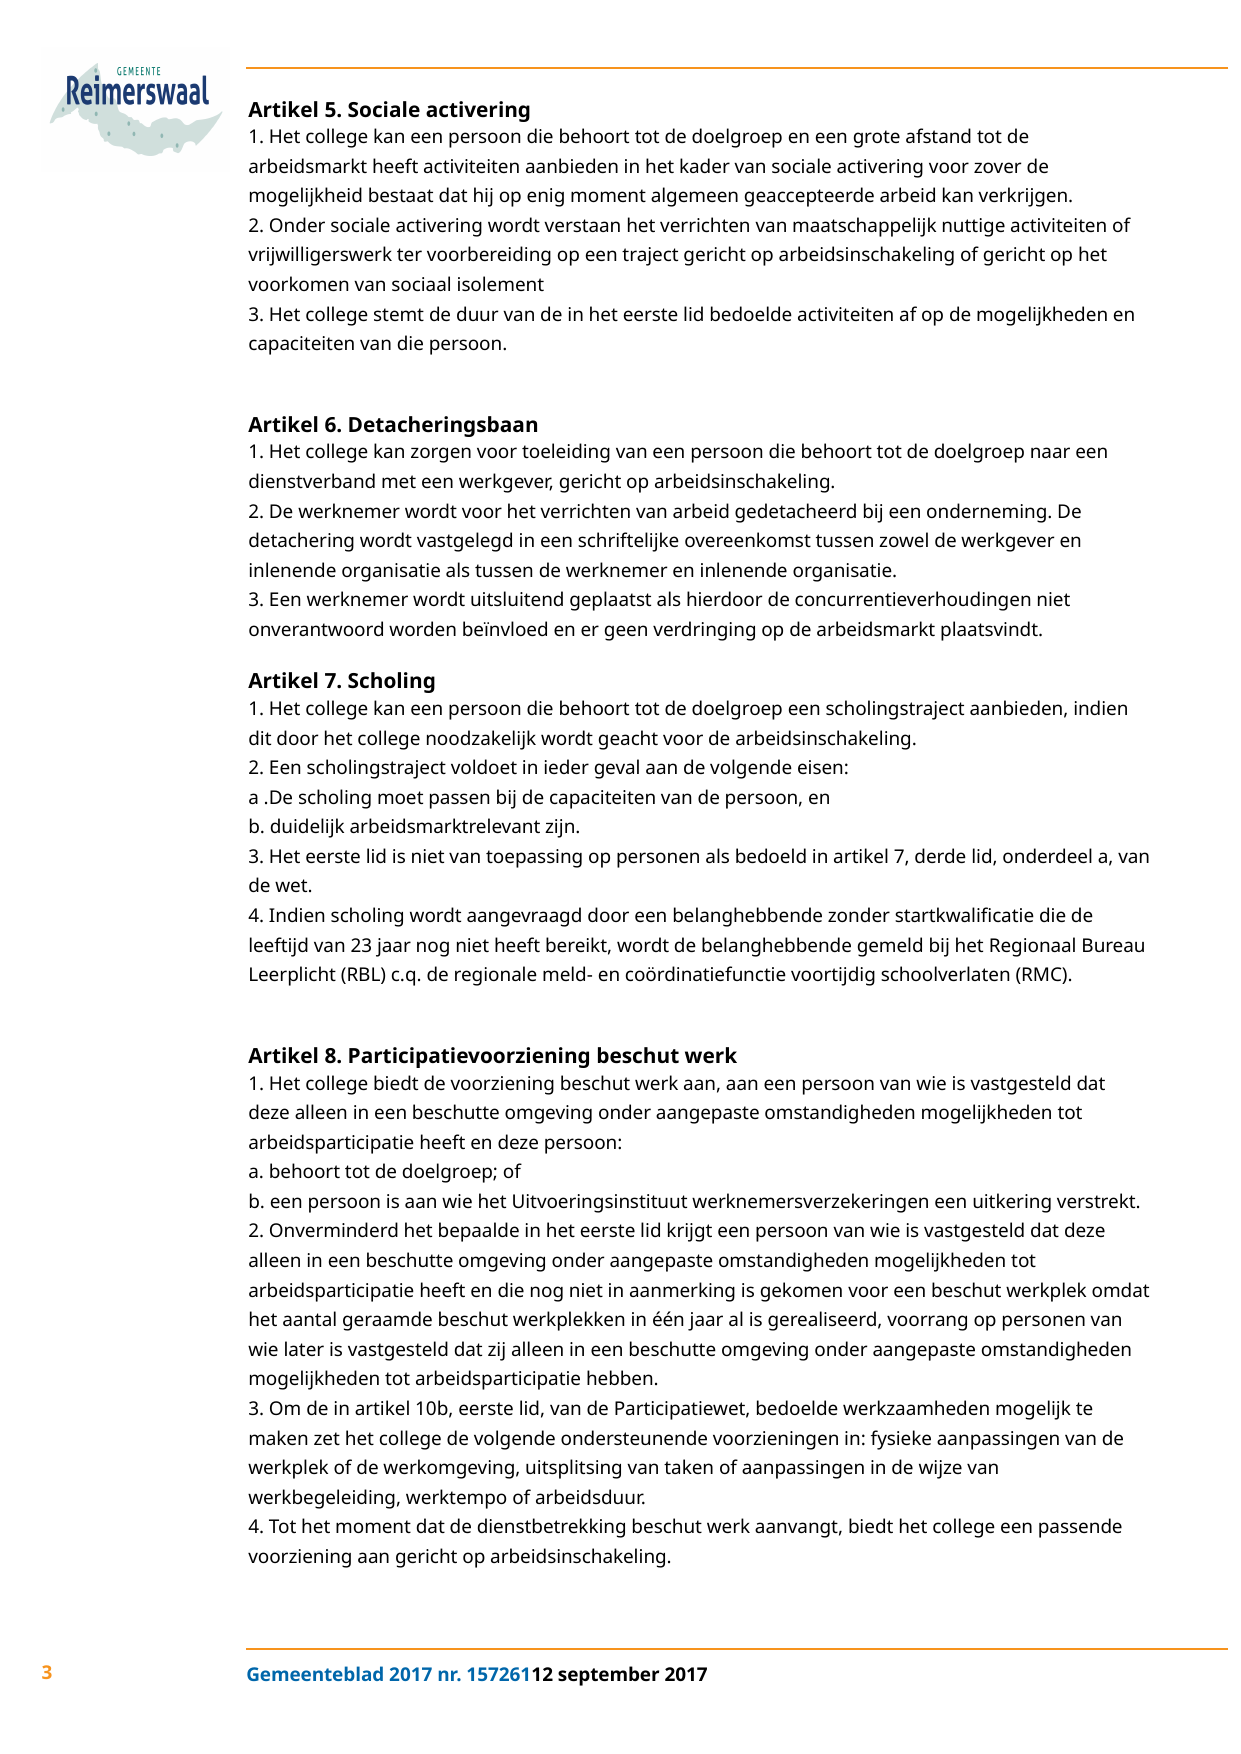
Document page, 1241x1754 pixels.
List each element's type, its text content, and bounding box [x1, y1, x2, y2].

text Artikel 8. Participatievoorziening beschut werk [248, 1041, 1152, 1070]
text 1. Het college kan zorgen voor toeleiding van een persoon die behoort tot de doelgroep naar een dienstverband met een werkgever, gericht op arbeidsinschakeling. [248, 439, 1152, 494]
text a .De scholing moet passen bij de capaciteiten van de persoon, en [248, 784, 1152, 809]
text 4. Indien scholing wordt aangevraagd door een belanghebbende zonder startkwalificatie die de leeftijd van 23 jaar nog niet heeft bereikt, wordt de belanghebbende gemeld bij het Regionaal Bureau Leerplicht (RBL) c.q. de regionale meld- en coördinatiefunctie voortijdig schoolverlaten (RMC). [248, 902, 1152, 987]
text 2. De werknemer wordt voor het verrichten van arbeid gedetacheerd bij een onderneming. De detachering wordt vastgelegd in een schriftelijke overeenkomst tussen zowel de werkgever en inlenende organisatie als tussen de werknemer en inlenende organisatie. [248, 498, 1152, 583]
text a. behoort tot de doelgroep; of [248, 1158, 1152, 1184]
text 3. Om de in artikel 10b, eerste lid, van de Participatiewet, bedoelde werkzaamheden mogelijk te maken zet het college de volgende ondersteunende voorzieningen in: fysieke aanpassingen van de werkplek of de werkomgeving, uitsplitsing van taken of aanpassingen in de wijze van werkbegeleiding, werktempo of arbeidsduur. [248, 1395, 1152, 1510]
text 3. Een werknemer wordt uitsluitend geplaatst als hierdoor de concurrentieverhoudingen niet onverantwoord worden beïnvloed en er geen verdringing op de arbeidsmarkt plaatsvindt. [248, 587, 1152, 642]
text 3. Het college stemt de duur van de in het eerste lid bedoelde activiteiten af op de mogelijkheden en capaciteiten van die persoon. [248, 301, 1152, 356]
text b. duidelijk arbeidsmarktrelevant zijn. [248, 813, 1152, 839]
picture [41, 47, 231, 172]
text Artikel 6. Detacheringsbaan [248, 410, 1152, 439]
text b. een persoon is aan wie het Uitvoeringsinstituut werknemersverzekeringen een uitkering verstrekt. [248, 1188, 1152, 1214]
text Artikel 5. Sociale activering [248, 95, 1152, 123]
text Artikel 7. Scholing [248, 667, 1152, 695]
text 2. Onder sociale activering wordt verstaan het verrichten van maatschappelijk nuttige activiteiten of vrijwilligerswerk ter voorbereiding op een traject gericht op arbeidsinschakeling of gericht op het voorkomen van sociaal isolement [248, 212, 1152, 297]
text 1. Het college kan een persoon die behoort tot de doelgroep en een grote afstand tot de arbeidsmarkt heeft activiteiten aanbieden in het kader van sociale activering voor zover de mogelijkheid bestaat dat hij op enig moment algemeen geaccepteerde arbeid kan verkrijgen. [248, 123, 1152, 208]
text 4. Tot het moment dat de dienstbetrekking beschut werk aanvangt, biedt het college een passende voorziening aan gericht op arbeidsinschakeling. [248, 1513, 1152, 1569]
text 1. Het college kan een persoon die behoort tot de doelgroep een scholingstraject aanbieden, indien dit door het college noodzakelijk wordt geacht voor de arbeidsinschakeling. [248, 695, 1152, 750]
text 2. Een scholingstraject voldoet in ieder geval aan de volgende eisen: [248, 754, 1152, 780]
text 2. Onverminderd het bepaalde in het eerste lid krijgt een persoon van wie is vastgesteld dat deze alleen in een beschutte omgeving onder aangepaste omstandigheden mogelijkheden tot arbeidsparticipatie heeft en die nog niet in aanmerking is gekomen voor een beschut werkplek omdat het aantal geraamde beschut werkplekken in één jaar al is gerealiseerd, voorrang op personen van wie later is vastgesteld dat zij alleen in een beschutte omgeving onder aangepaste omstandigheden mogelijkheden tot arbeidsparticipatie hebben. [248, 1218, 1152, 1391]
text 3. Het eerste lid is niet van toepassing op personen als bedoeld in artikel 7, derde lid, onderdeel a, van de wet. [248, 843, 1152, 898]
text 1. Het college biedt de voorziening beschut werk aan, aan een persoon van wie is vastgesteld dat deze alleen in een beschutte omgeving onder aangepaste omstandigheden mogelijkheden tot arbeidsparticipatie heeft en deze persoon: [248, 1070, 1152, 1155]
